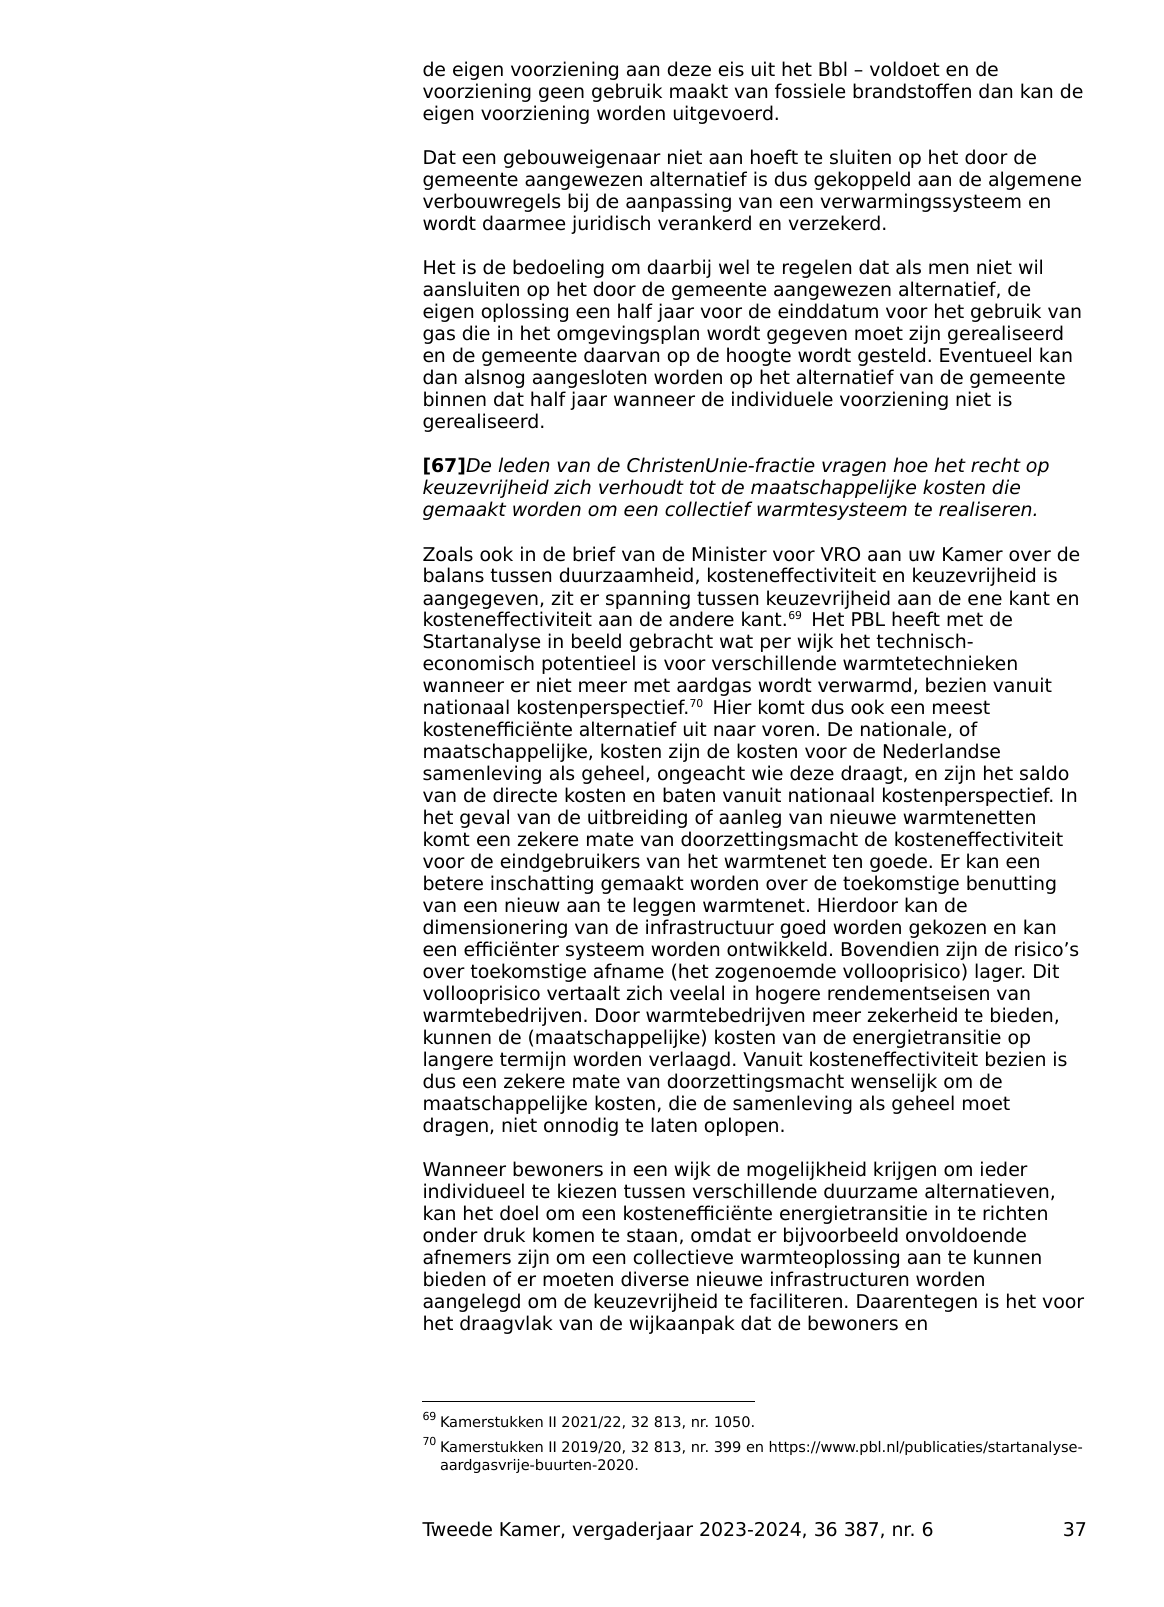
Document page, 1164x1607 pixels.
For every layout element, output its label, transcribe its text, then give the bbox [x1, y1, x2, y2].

text Wanneer bewoners in een wijk de mogelijkheid krijgen om ieder individueel te kiezen tussen verschillende duurzame alternatieven, kan het doel om een kostenefficiënte energietransitie in te richten onder druk komen te staan, omdat er bijvoorbeeld onvoldoende afnemers zijn om een collectieve warmteoplossing aan te kunnen bieden of er moeten diverse nieuwe infrastructuren worden aangelegd om de keuzevrijheid te faciliteren. Daarentegen is het voor het draagvlak van de wijkaanpak dat de bewoners en [422, 1159, 1087, 1335]
text Dat een gebouweigenaar niet aan hoeft te sluiten op het door de gemeente aangewezen alternatief is dus gekoppeld aan de algemene verbouwregels bij de aanpassing van een verwarmingssysteem en wordt daarmee juridisch verankerd en verzekerd. [422, 147, 1087, 235]
text [67]De leden van de ChristenUnie-fractie vragen hoe het recht op keuzevrijheid zich verhoudt tot de maatschappelijke kosten die gemaakt worden om een collectief warmtesysteem te realiseren. [422, 455, 1087, 521]
text Zoals ook in de brief van de Minister voor VRO aan uw Kamer over de balans tussen duurzaamheid, kosteneffectiviteit en keuzevrijheid is aangegeven, zit er spanning tussen keuzevrijheid aan de ene kant en kosteneffectiviteit aan de andere kant. Het PBL heeft met de Startanalyse in beeld gebracht wat per wijk het technisch-economisch potentieel is voor verschillende warmtetechnieken wanneer er niet meer met aardgas wordt verwarmd, bezien vanuit nationaal kostenperspectief. Hier komt dus ook een meest kostenefficiënte alternatief uit naar voren. De nationale, of maatschappelijke, kosten zijn de kosten voor de Nederlandse samenleving als geheel, ongeacht wie deze draagt, en zijn het saldo van de directe kosten en baten vanuit nationaal kostenperspectief. In het geval van de uitbreiding of aanleg van nieuwe warmtenetten komt een zekere mate van doorzettingsmacht de kosteneffectiviteit voor de eindgebruikers van het warmtenet ten goede. Er kan een betere inschatting gemaakt worden over de toekomstige benutting van een nieuw aan te leggen warmtenet. Hierdoor kan de dimensionering van de infrastructuur goed worden gekozen en kan een efficiënter systeem worden ontwikkeld. Bovendien zijn de risico’s over toekomstige afname (het zogenoemde vollooprisico) lager. Dit vollooprisico vertaalt zich veelal in hogere rendementseisen van warmtebedrijven. Door warmtebedrijven meer zekerheid te bieden, kunnen de (maatschappelijke) kosten van de energietransitie op langere termijn worden verlaagd. Vanuit kosteneffectiviteit bezien is dus een zekere mate van doorzettingsmacht wenselijk om de maatschappelijke kosten, die de samenleving als geheel moet dragen, niet onnodig te laten oplopen. [422, 543, 1087, 1137]
text Het is de bedoeling om daarbij wel te regelen dat als men niet wil aansluiten op het door de gemeente aangewezen alternatief, de eigen oplossing een half jaar voor de einddatum voor het gebruik van gas die in het omgevingsplan wordt gegeven moet zijn gerealiseerd en de gemeente daarvan op de hoogte wordt gesteld. Eventueel kan dan alsnog aangesloten worden op het alternatief van de gemeente binnen dat half jaar wanneer de individuele voorziening niet is gerealiseerd. [422, 257, 1087, 433]
text Kamerstukken II 2021/22, 32 813, nr. 1050. [422, 1410, 1087, 1432]
text de eigen voorziening aan deze eis uit het Bbl – voldoet en de voorziening geen gebruik maakt van fossiele brandstoffen dan kan de eigen voorziening worden uitgevoerd. [422, 59, 1087, 125]
text Kamerstukken II 2019/20, 32 813, nr. 399 en https://www.pbl.nl/publicaties/startanalyse-aardgasvrije-buurten-2020. [422, 1435, 1087, 1474]
